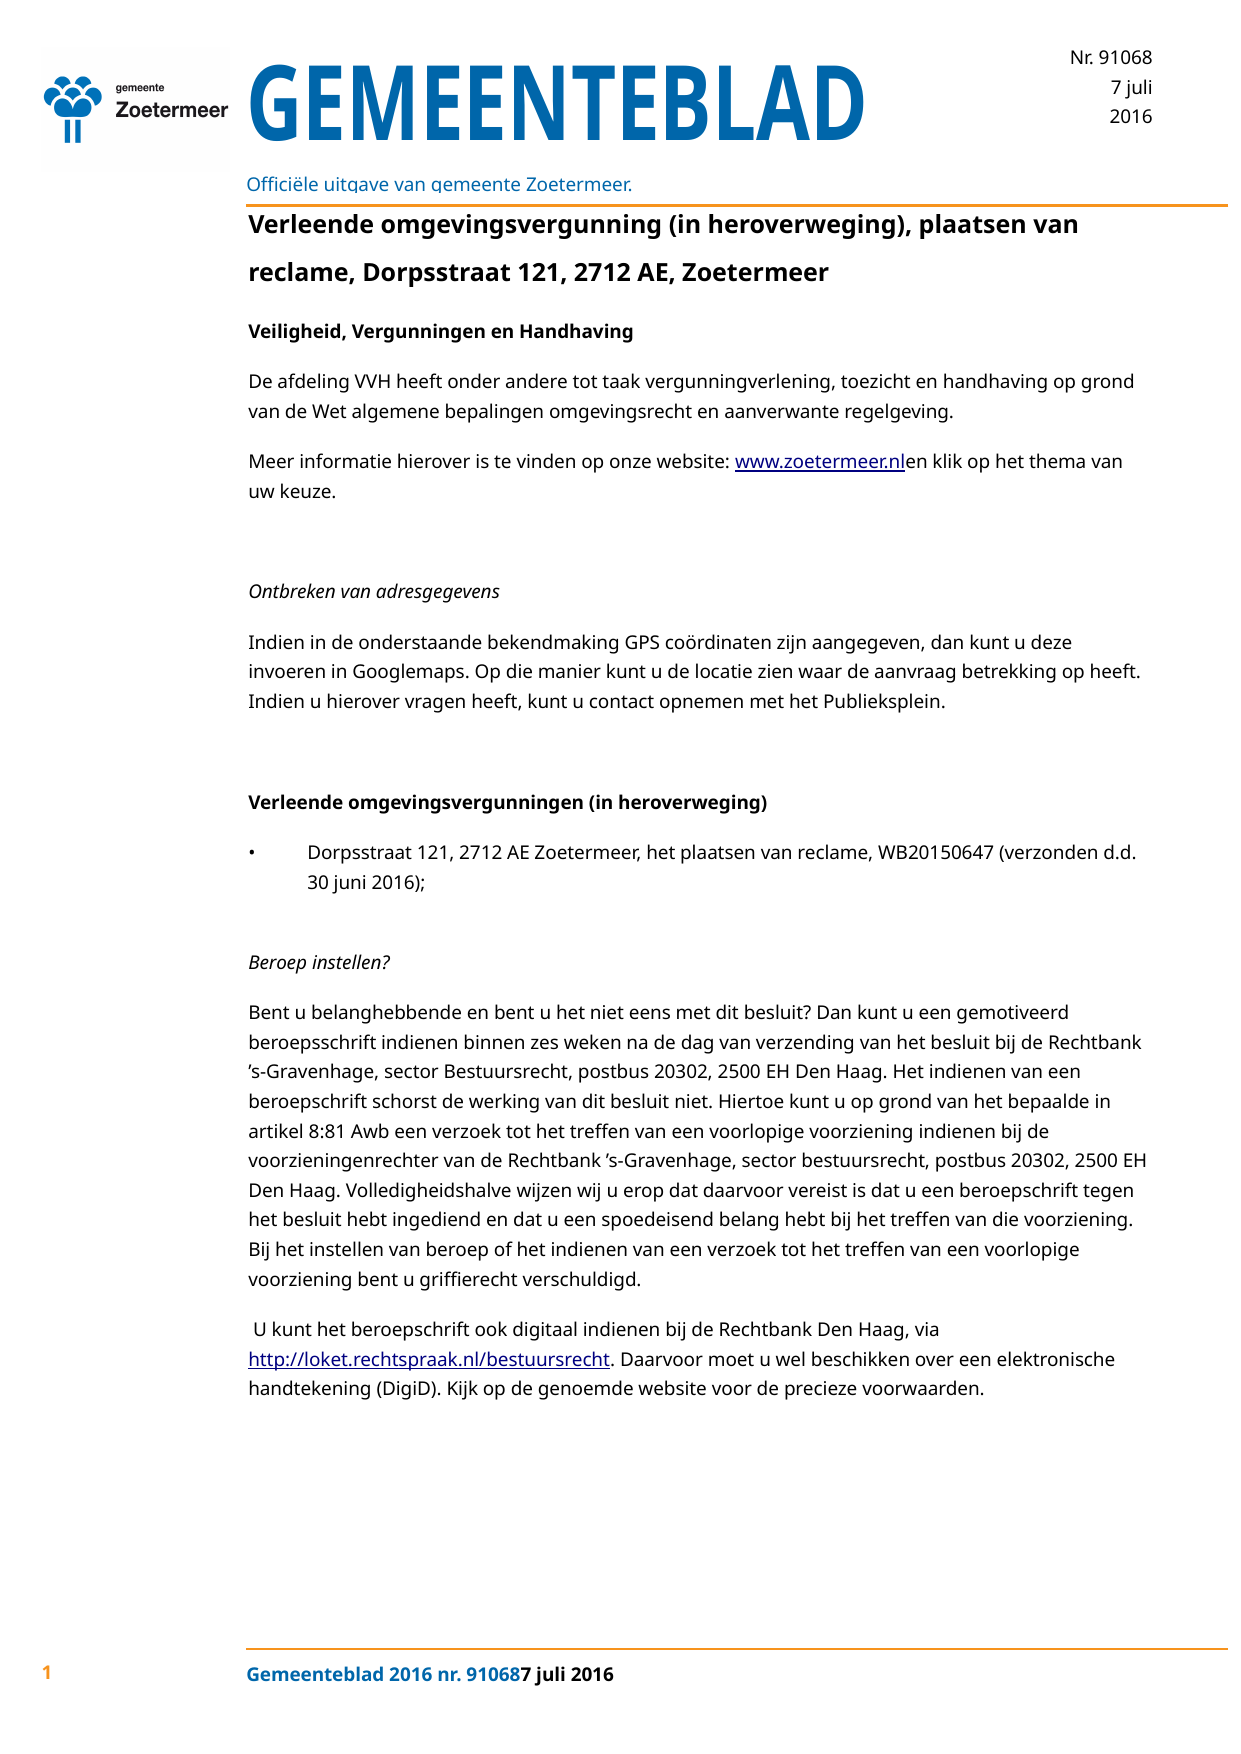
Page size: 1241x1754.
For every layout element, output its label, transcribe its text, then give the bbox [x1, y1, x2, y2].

text Veiligheid, Vergunningen en Handhaving [248, 318, 1152, 344]
list Dorpsstraat 121, 2712 AE Zoetermeer, het plaatsen van reclame, WB20150647 (verzonden d.d. 30 juni 2016); [248, 839, 1152, 895]
text Beroep instellen? [248, 949, 1152, 975]
text Verleende omgevingsvergunningen (in heroverweging) [248, 789, 1152, 815]
text Ontbreken van adresgegevens [248, 579, 1152, 604]
text Verleende omgevingsvergunning (in heroverweging), plaatsen van reclame, Dorpsstraat 121, 2712 AE, Zoetermeer [248, 207, 1152, 288]
picture [41, 47, 231, 172]
text De afdeling VVH heeft onder andere tot taak vergunningverlening, toezicht en handhaving op grond van de Wet algemene bepalingen omgevingsrecht en aanverwante regelgeving. [248, 368, 1152, 424]
text Meer informatie hierover is te vinden op onze website: www.zoetermeer.nlen klik op het thema van uw keuze. [248, 448, 1152, 504]
text Indien in de onderstaande bekendmaking GPS coördinaten zijn aangegeven, dan kunt u deze invoeren in Googlemaps. Op die manier kunt u de locatie zien waar de aanvraag betrekking op heeft. Indien u hierover vragen heeft, kunt u contact opnemen met het Publieksplein. [248, 629, 1152, 714]
text Bent u belanghebbende en bent u het niet eens met dit besluit? Dan kunt u een gemotiveerd beroepsschrift indienen binnen zes weken na de dag van verzending van het besluit bij de Rechtbank ’s-Gravenhage, sector Bestuursrecht, postbus 20302, 2500 EH Den Haag. Het indienen van een beroepschrift schorst de werking van dit besluit niet. Hiertoe kunt u op grond van het bepaalde in artikel 8:81 Awb een verzoek tot het treffen van een voorlopige voorziening indienen bij de voorzieningenrechter van de Rechtbank ’s-Gravenhage, sector bestuursrecht, postbus 20302, 2500 EH Den Haag. Volledigheidshalve wijzen wij u erop dat daarvoor vereist is dat u een beroepschrift tegen het besluit hebt ingediend en dat u een spoedeisend belang hebt bij het treffen van die voorziening. Bij het instellen van beroep of het indienen van een verzoek tot het treffen van een voorlopige voorziening bent u griffierecht verschuldigd. [248, 999, 1152, 1292]
text U kunt het beroepschrift ook digitaal indienen bij de Rechtbank Den Haag, via http://loket.rechtspraak.nl/bestuursrecht. Daarvoor moet u wel beschikken over een elektronische handtekening (DigiD). Kijk op de genoemde website voor de precieze voorwaarden. [248, 1316, 1152, 1401]
